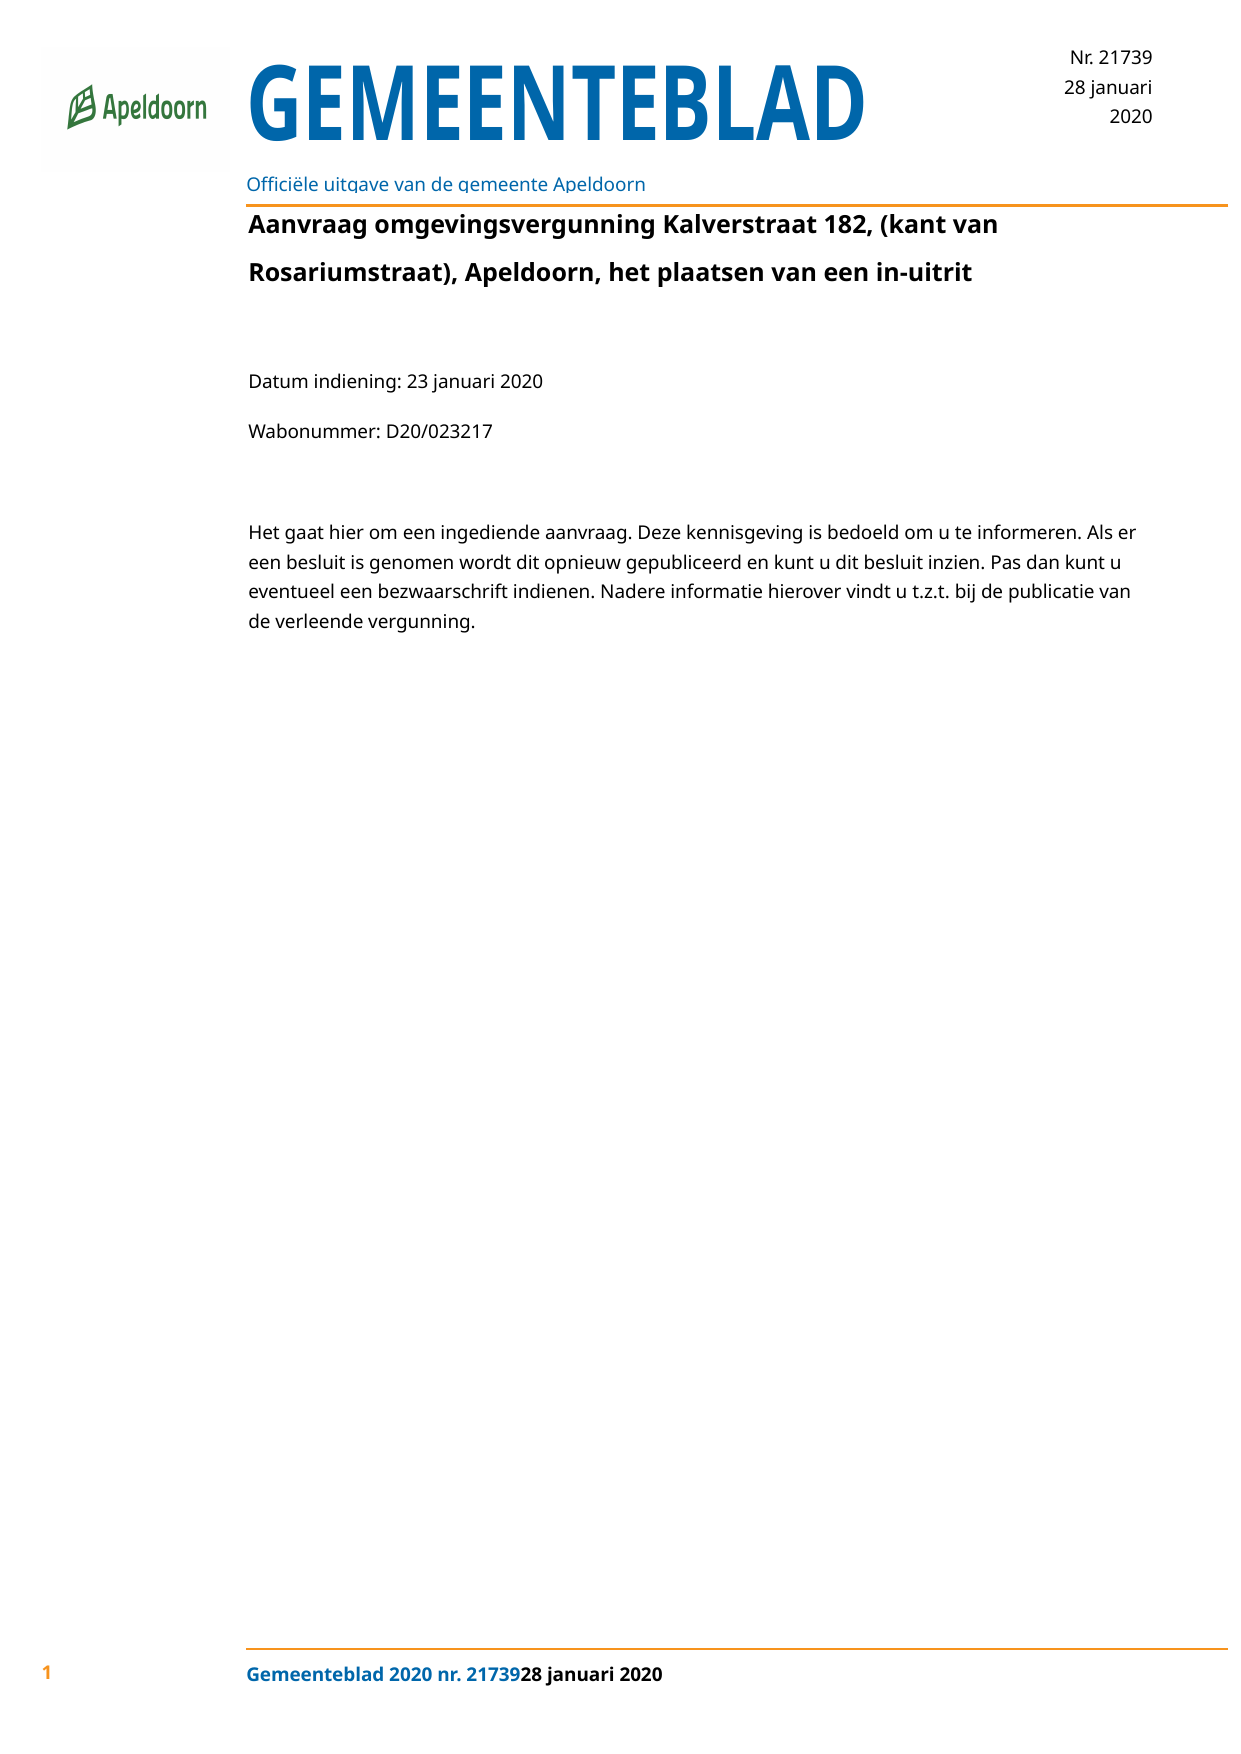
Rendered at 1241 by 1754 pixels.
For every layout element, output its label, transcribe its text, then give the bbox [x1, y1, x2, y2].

text Het gaat hier om een ingediende aanvraag. Deze kennisgeving is bedoeld om u te informeren. Als er een besluit is genomen wordt dit opnieuw gepubliceerd en kunt u dit besluit inzien. Pas dan kunt u eventueel een bezwaarschrift indienen. Nadere informatie hierover vindt u t.z.t. bij de publicatie van de verleende vergunning. [248, 519, 1152, 634]
text Wabonummer: D20/023217 [248, 419, 1152, 444]
text Aanvraag omgevingsvergunning Kalverstraat 182, (kant van Rosariumstraat), Apeldoorn, het plaatsen van een in-uitrit [248, 207, 1152, 288]
picture [41, 47, 231, 172]
text Datum indiening: 23 januari 2020 [248, 368, 1152, 394]
